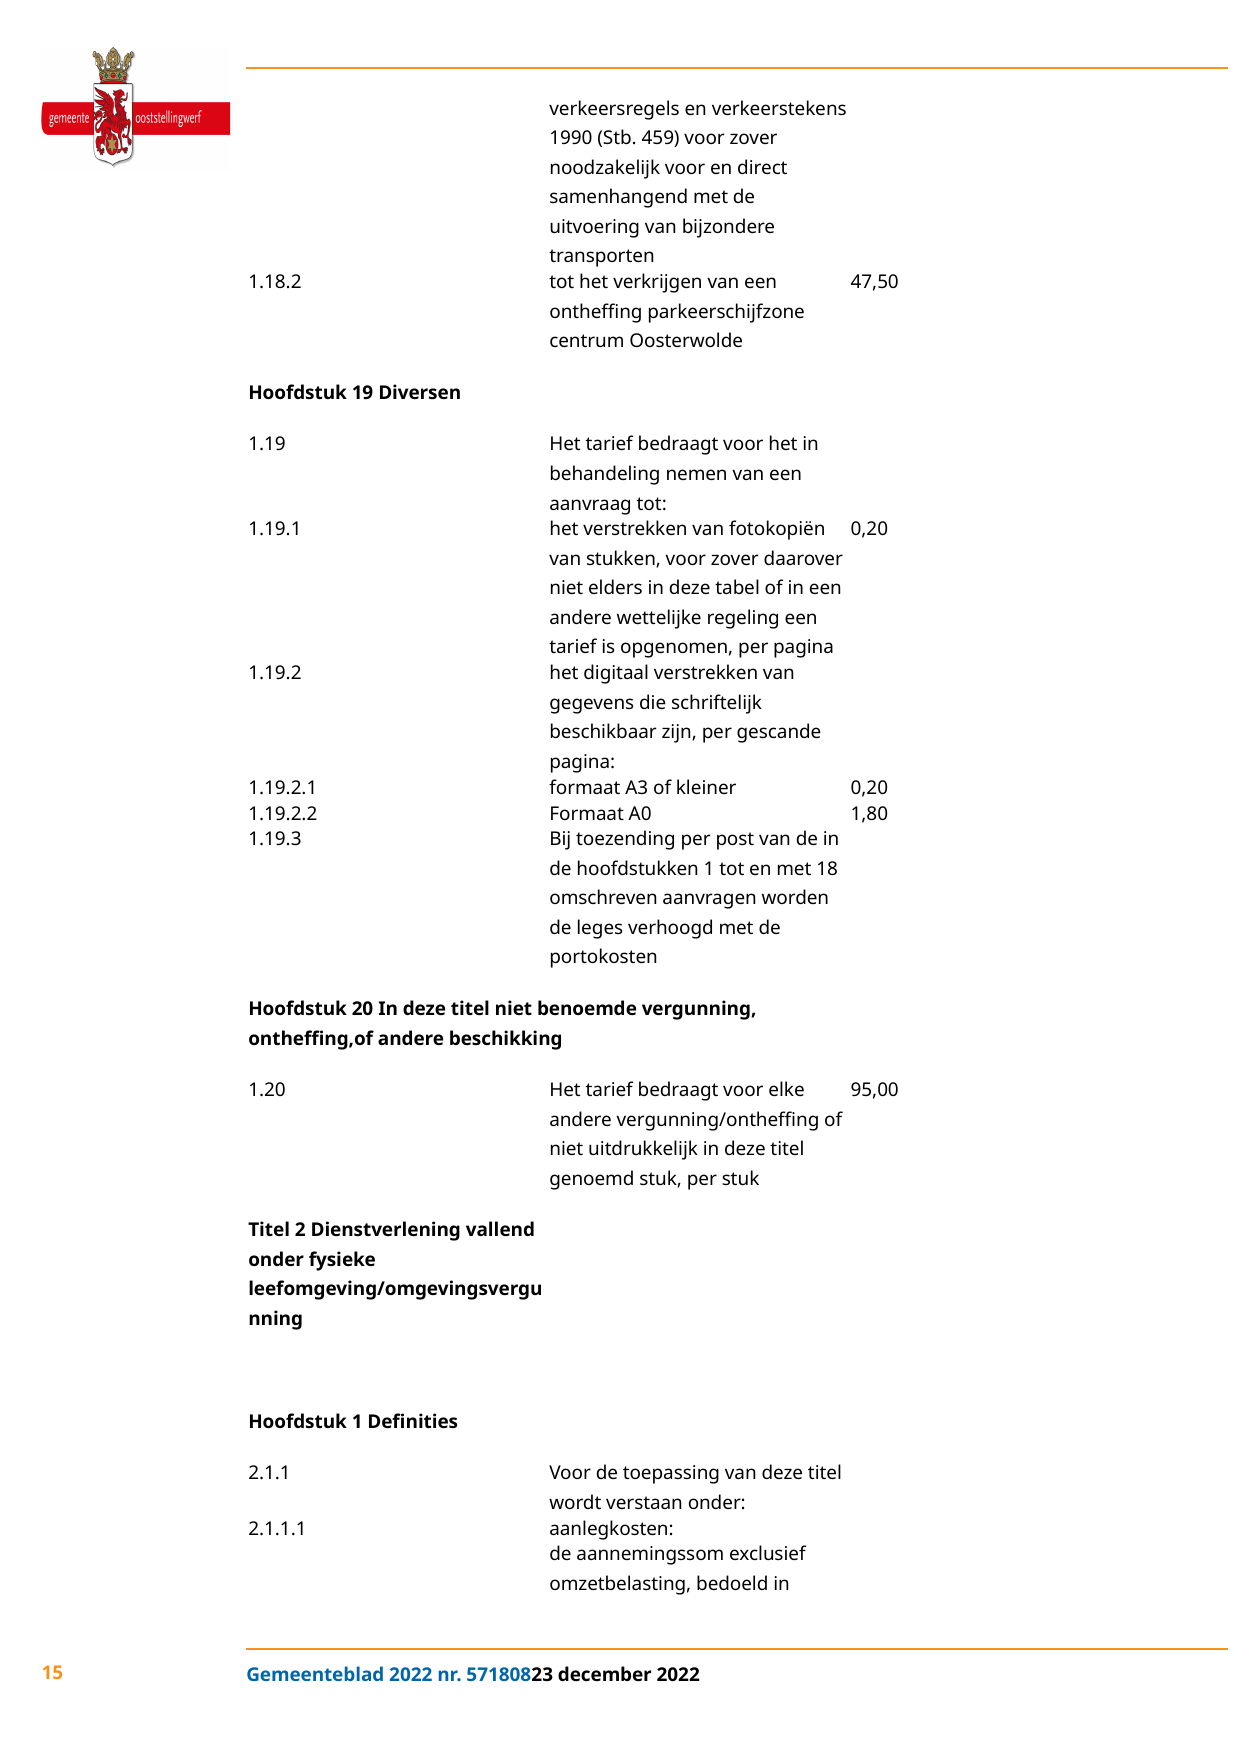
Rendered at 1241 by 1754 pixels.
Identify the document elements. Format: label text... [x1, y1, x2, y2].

table_cell [850, 431, 1152, 515]
table_cell [850, 1357, 1152, 1382]
table_cell [549, 970, 850, 995]
table_cell 1.19.2 [248, 660, 549, 774]
table_cell [248, 353, 549, 379]
table_cell 1,80 [850, 800, 1152, 825]
table_cell [549, 1051, 850, 1076]
picture [41, 47, 231, 172]
table_cell [850, 970, 1152, 995]
table_cell 0,20 [850, 774, 1152, 800]
table_cell 0,20 [850, 515, 1152, 659]
table_cell Het tarief bedraagt voor elke andere vergunning/ontheffing of niet uitdrukkelijk in deze titel genoemd stuk, per stuk [549, 1076, 850, 1191]
table_cell [850, 1191, 1152, 1216]
table_cell [850, 1216, 1152, 1331]
table_cell [248, 970, 549, 995]
table_cell 1.19.1 [248, 515, 549, 659]
table_cell [549, 1331, 850, 1357]
table_cell [549, 1216, 850, 1331]
table_cell Titel 2 Dienstverlening vallend onder fysieke leefomgeving/omgevingsvergunning [248, 1216, 549, 1331]
table_cell Bij toezending per post van de in de hoofdstukken 1 tot en met 18 omschreven aanvragen worden de leges verhoogd met de portokosten [549, 825, 850, 969]
table_cell [549, 1434, 850, 1459]
table_cell [850, 1331, 1152, 1357]
table_cell [549, 353, 850, 379]
table_cell 1.20 [248, 1076, 549, 1191]
table_cell [850, 1434, 1152, 1459]
table_cell [850, 660, 1152, 774]
table_cell [248, 1434, 549, 1459]
table_cell [549, 405, 850, 431]
table_cell [549, 1357, 850, 1382]
table_cell [248, 1357, 549, 1382]
table_cell [248, 1051, 549, 1076]
table_cell [850, 1051, 1152, 1076]
table_cell [248, 405, 549, 431]
table_cell [248, 1541, 549, 1596]
table_cell [248, 1383, 549, 1408]
table_cell aanlegkosten: [549, 1515, 850, 1541]
table_cell [850, 995, 1152, 1051]
table_cell [850, 95, 1152, 268]
table_cell de aannemingssom exclusief omzetbelasting, bedoeld in [549, 1541, 850, 1596]
table_cell [549, 1383, 850, 1408]
table_cell [850, 353, 1152, 379]
table_cell 95,00 [850, 1076, 1152, 1191]
table_cell Hoofdstuk 20 In deze titel niet benoemde vergunning, ontheffing,of andere beschikking [248, 995, 850, 1051]
table_cell het digitaal verstrekken van gegevens die schriftelijk beschikbaar zijn, per gescande pagina: [549, 660, 850, 774]
table_cell 1.19.3 [248, 825, 549, 969]
table_cell 2.1.1.1 [248, 1515, 549, 1541]
table_cell verkeersregels en verkeerstekens 1990 (Stb. 459) voor zover noodzakelijk voor en direct samenhangend met de uitvoering van bijzondere transporten [549, 95, 850, 268]
table_cell 1.19.2.2 [248, 800, 549, 825]
table_cell Het tarief bedraagt voor het in behandeling nemen van een aanvraag tot: [549, 431, 850, 515]
table_cell 47,50 [850, 269, 1152, 353]
table_cell het verstrekken van fotokopiën van stukken, voor zover daarover niet elders in deze tabel of in een andere wettelijke regeling een tarief is opgenomen, per pagina [549, 515, 850, 659]
table_cell [850, 1408, 1152, 1434]
table_cell Hoofdstuk 1 Definities [248, 1408, 850, 1434]
table_cell [850, 1460, 1152, 1515]
table_cell [248, 95, 549, 268]
table_cell [248, 1331, 549, 1357]
table_cell 1.18.2 [248, 269, 549, 353]
table_cell 1.19.2.1 [248, 774, 549, 800]
table_cell Formaat A0 [549, 800, 850, 825]
table_cell [850, 1383, 1152, 1408]
table_cell 2.1.1 [248, 1460, 549, 1515]
table_cell tot het verkrijgen van een ontheffing parkeerschijfzone centrum Oosterwolde [549, 269, 850, 353]
table_cell [850, 405, 1152, 431]
table_cell [850, 825, 1152, 969]
table_cell [850, 379, 1152, 405]
table_cell formaat A3 of kleiner [549, 774, 850, 800]
table_cell 1.19 [248, 431, 549, 515]
table_cell [248, 1191, 549, 1216]
table_cell [850, 1541, 1152, 1596]
table_cell Voor de toepassing van deze titel wordt verstaan onder: [549, 1460, 850, 1515]
table_cell Hoofdstuk 19 Diversen [248, 379, 850, 405]
table_cell [549, 1191, 850, 1216]
table_cell [850, 1515, 1152, 1541]
